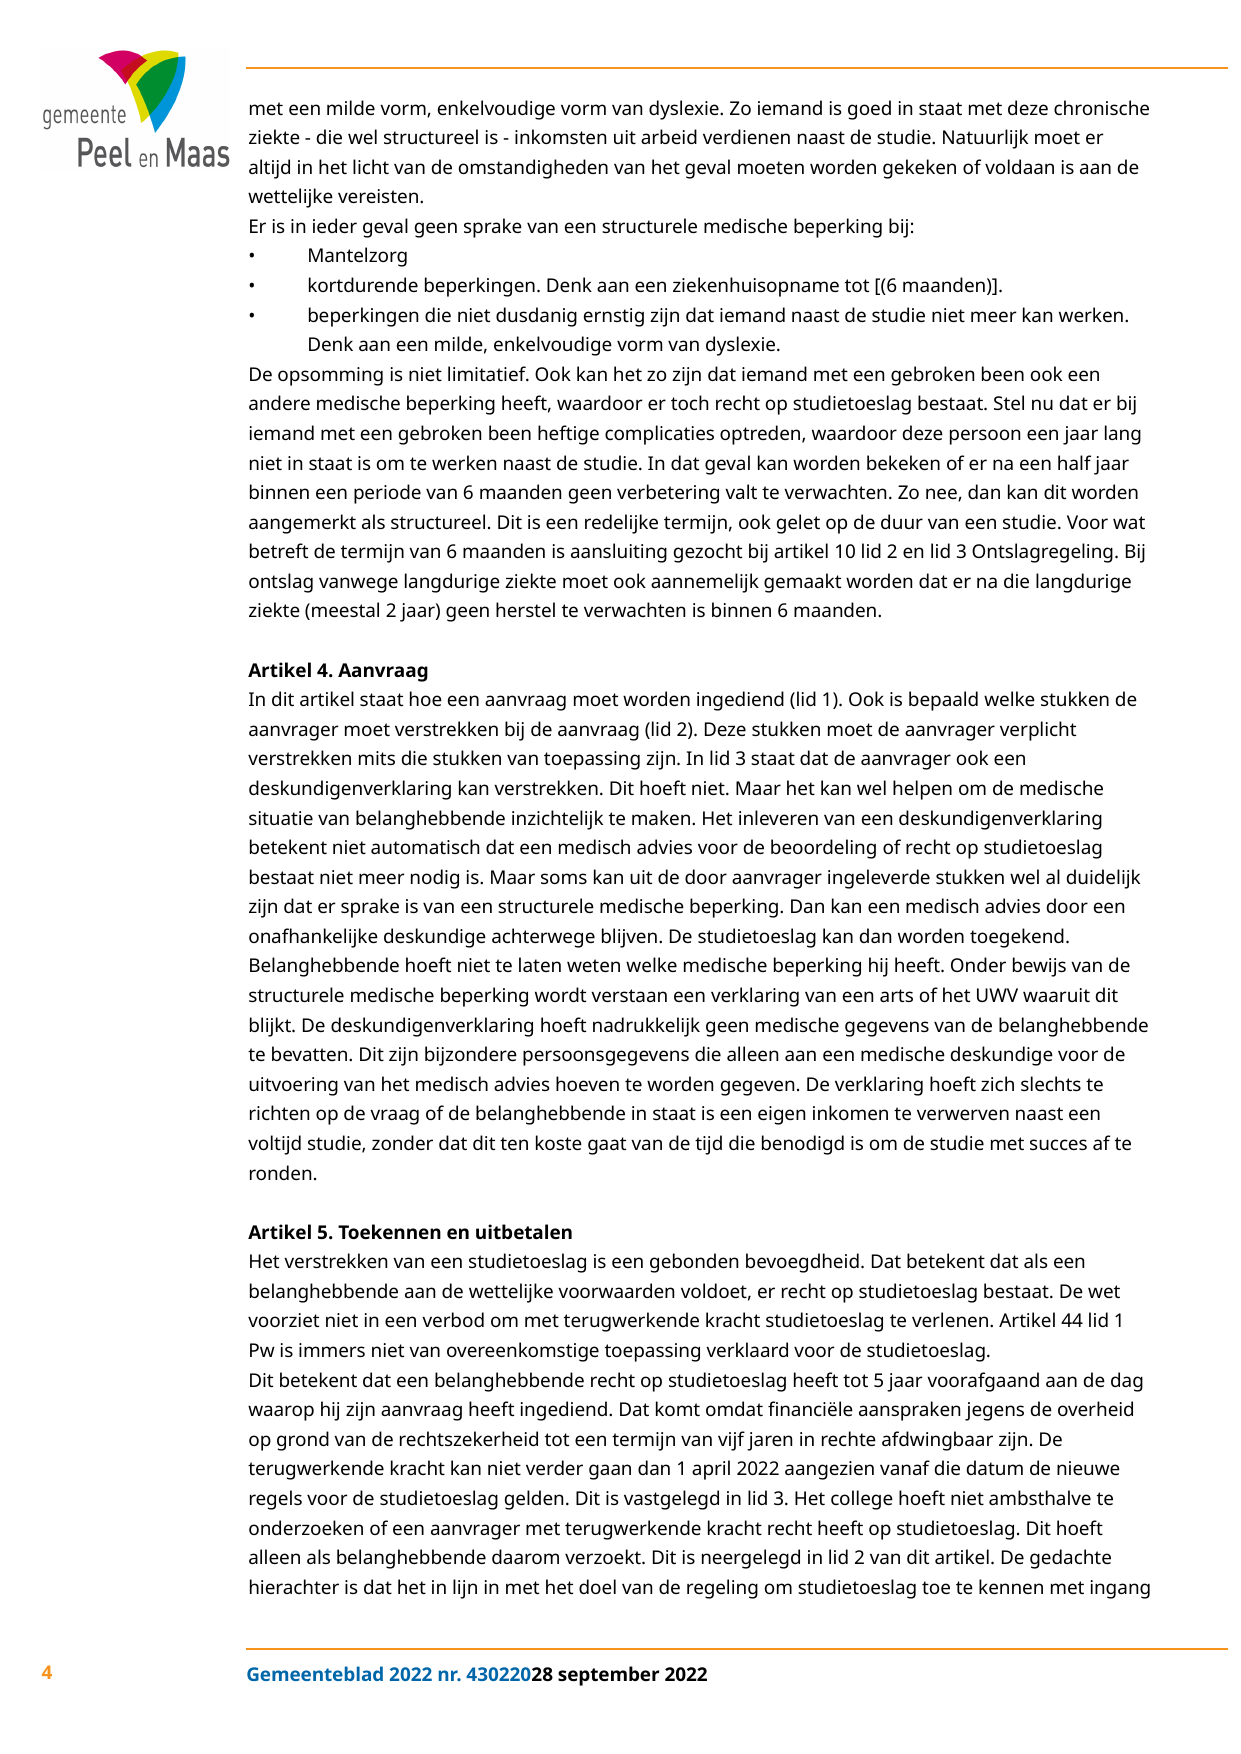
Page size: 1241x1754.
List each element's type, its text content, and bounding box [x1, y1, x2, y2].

text In dit artikel staat hoe een aanvraag moet worden ingediend (lid 1). Ook is bepaald welke stukken de aanvrager moet verstrekken bij de aanvraag (lid 2). Deze stukken moet de aanvrager verplicht verstrekken mits die stukken van toepassing zijn. In lid 3 staat dat de aanvrager ook een deskundigenverklaring kan verstrekken. Dit hoeft niet. Maar het kan wel helpen om de medische situatie van belanghebbende inzichtelijk te maken. Het inleveren van een deskundigenverklaring betekent niet automatisch dat een medisch advies voor de beoordeling of recht op studietoeslag bestaat niet meer nodig is. Maar soms kan uit de door aanvrager ingeleverde stukken wel al duidelijk zijn dat er sprake is van een structurele medische beperking. Dan kan een medisch advies door een onafhankelijke deskundige achterwege blijven. De studietoeslag kan dan worden toegekend. [248, 686, 1152, 949]
text De opsomming is niet limitatief. Ook kan het zo zijn dat iemand met een gebroken been ook een andere medische beperking heeft, waardoor er toch recht op studietoeslag bestaat. Stel nu dat er bij iemand met een gebroken been heftige complicaties optreden, waardoor deze persoon een jaar lang niet in staat is om te werken naast de studie. In dat geval kan worden bekeken of er na een half jaar binnen een periode van 6 maanden geen verbetering valt te verwachten. Zo nee, dan kan dit worden aangemerkt als structureel. Dit is een redelijke termijn, ook gelet op de duur van een studie. Voor wat betreft de termijn van 6 maanden is aansluiting gezocht bij artikel 10 lid 2 en lid 3 Ontslagregeling. Bij ontslag vanwege langdurige ziekte moet ook aannemelijk gemaakt worden dat er na die langdurige ziekte (meestal 2 jaar) geen herstel te verwachten is binnen 6 maanden. [248, 361, 1152, 623]
text Het verstrekken van een studietoeslag is een gebonden bevoegdheid. Dat betekent dat als een belanghebbende aan de wettelijke voorwaarden voldoet, er recht op studietoeslag bestaat. De wet voorziet niet in een verbod om met terugwerkende kracht studietoeslag te verlenen. Artikel 44 lid 1 Pw is immers niet van overeenkomstige toepassing verklaard voor de studietoeslag. [248, 1248, 1152, 1363]
text Belanghebbende hoeft niet te laten weten welke medische beperking hij heeft. Onder bewijs van de structurele medische beperking wordt verstaan een verklaring van een arts of het UWV waaruit dit blijkt. De deskundigenverklaring hoeft nadrukkelijk geen medische gegevens van de belanghebbende te bevatten. Dit zijn bijzondere persoonsgegevens die alleen aan een medische deskundige voor de uitvoering van het medisch advies hoeven te worden gegeven. De verklaring hoeft zich slechts te richten op de vraag of de belanghebbende in staat is een eigen inkomen te verwerven naast een voltijd studie, zonder dat dit ten koste gaat van de tijd die benodigd is om de studie met succes af te ronden. [248, 953, 1152, 1186]
picture [41, 47, 231, 172]
list kortdurende beperkingen. Denk aan een ziekenhuisopname tot [(6 maanden)]. [248, 272, 1152, 298]
text Artikel 4. Aanvraag [248, 657, 1152, 683]
list Mantelzorg [248, 243, 1152, 268]
list beperkingen die niet dusdanig ernstig zijn dat iemand naast de studie niet meer kan werken. Denk aan een milde, enkelvoudige vorm van dyslexie. [248, 302, 1152, 357]
text Er is in ieder geval geen sprake van een structurele medische beperking bij: [248, 213, 1152, 239]
text Artikel 5. Toekennen en uitbetalen [248, 1219, 1152, 1245]
text Dit betekent dat een belanghebbende recht op studietoeslag heeft tot 5 jaar voorafgaand aan de dag waarop hij zijn aanvraag heeft ingediend. Dat komt omdat financiële aanspraken jegens de overheid op grond van de rechtszekerheid tot een termijn van vijf jaren in rechte afdwingbaar zijn. De terugwerkende kracht kan niet verder gaan dan 1 april 2022 aangezien vanaf die datum de nieuwe regels voor de studietoeslag gelden. Dit is vastgelegd in lid 3. Het college hoeft niet ambsthalve te onderzoeken of een aanvrager met terugwerkende kracht recht heeft op studietoeslag. Dit hoeft alleen als belanghebbende daarom verzoekt. Dit is neergelegd in lid 2 van dit artikel. De gedachte hierachter is dat het in lijn in met het doel van de regeling om studietoeslag toe te kennen met ingang [248, 1367, 1152, 1600]
text met een milde vorm, enkelvoudige vorm van dyslexie. Zo iemand is goed in staat met deze chronische ziekte - die wel structureel is - inkomsten uit arbeid verdienen naast de studie. Natuurlijk moet er altijd in het licht van de omstandigheden van het geval moeten worden gekeken of voldaan is aan de wettelijke vereisten. [248, 95, 1152, 209]
